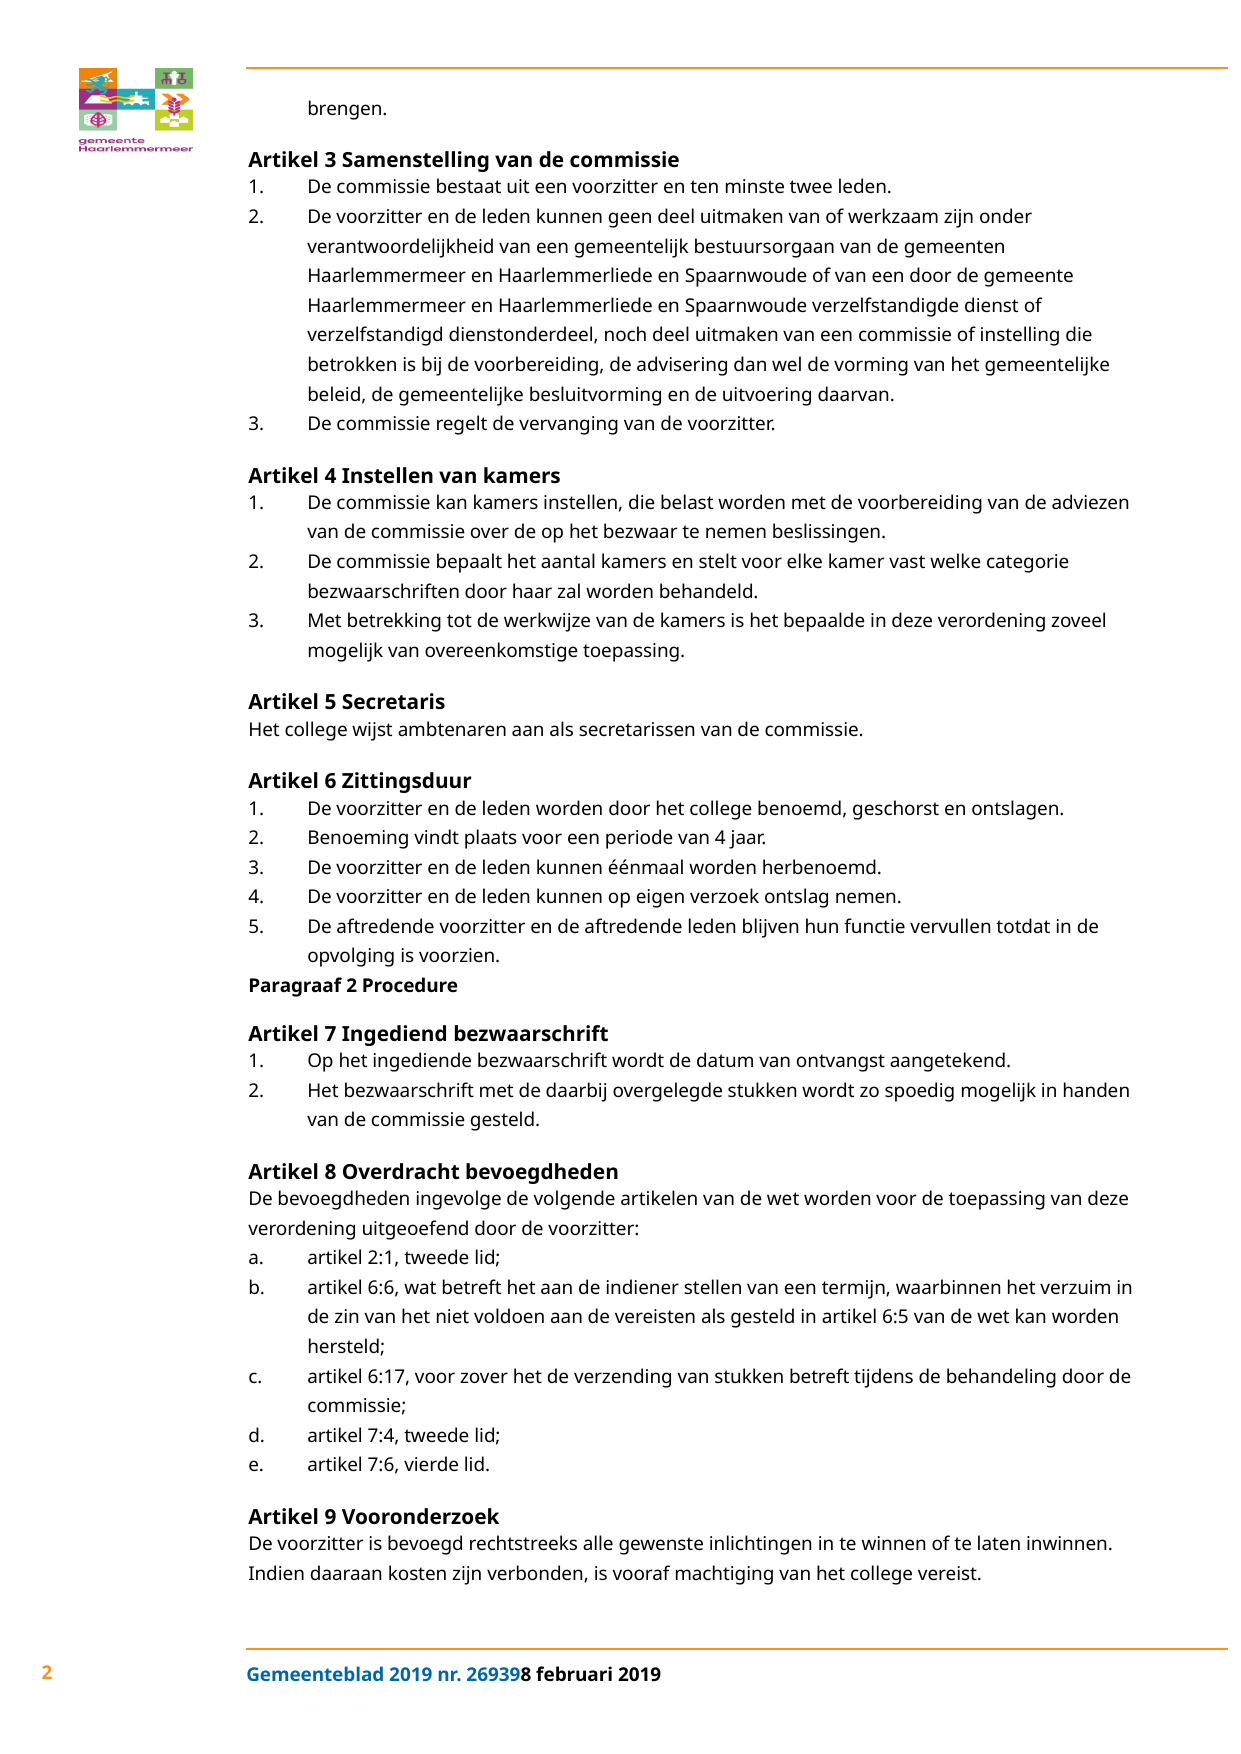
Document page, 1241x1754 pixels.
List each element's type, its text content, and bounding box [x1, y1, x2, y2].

list artikel 7:4, tweede lid; [248, 1422, 1152, 1448]
list Met betrekking tot de werkwijze van de kamers is het bepaalde in deze verordening zoveel mogelijk van overeenkomstige toepassing. [248, 607, 1152, 663]
list De voorzitter en de leden kunnen éénmaal worden herbenoemd. [248, 854, 1152, 880]
text Paragraaf 2 Procedure [248, 972, 1152, 998]
list artikel 2:1, tweede lid; [248, 1244, 1152, 1270]
list De voorzitter en de leden worden door het college benoemd, geschorst en ontslagen. [248, 795, 1152, 821]
list Op het ingediende bezwaarschrift wordt de datum van ontvangst aangetekend. [248, 1047, 1152, 1073]
text Het college wijst ambtenaren aan als secretarissen van de commissie. [248, 716, 1152, 742]
list De voorzitter en de leden kunnen op eigen verzoek ontslag nemen. [248, 883, 1152, 909]
list De voorzitter en de leden kunnen geen deel uitmaken van of werkzaam zijn onder verantwoordelijkheid van een gemeentelijk bestuursorgaan van de gemeenten Haarlemmermeer en Haarlemmerliede en Spaarnwoude of van een door de gemeente Haarlemmermeer en Haarlemmerliede en Spaarnwoude verzelfstandigde dienst of verzelfstandigd dienstonderdeel, noch deel uitmaken van een commissie of instelling die betrokken is bij de voorbereiding, de advisering dan wel de vorming van het gemeentelijke beleid, de gemeentelijke besluitvorming en de uitvoering daarvan. [248, 203, 1152, 406]
list brengen. [248, 95, 1152, 121]
picture [41, 47, 231, 172]
list De commissie bestaat uit een voorzitter en ten minste twee leden. [248, 174, 1152, 199]
text Artikel 9 Vooronderzoek [248, 1502, 1152, 1530]
text Artikel 4 Instellen van kamers [248, 461, 1152, 489]
text De bevoegdheden ingevolge de volgende artikelen van de wet worden voor de toepassing van deze verordening uitgeoefend door de voorzitter: [248, 1185, 1152, 1241]
list artikel 6:6, wat betreft het aan de indiener stellen van een termijn, waarbinnen het verzuim in de zin van het niet voldoen aan de vereisten als gesteld in artikel 6:5 van de wet kan worden hersteld; [248, 1274, 1152, 1359]
text Artikel 7 Ingediend bezwaarschrift [248, 1019, 1152, 1047]
list De commissie regelt de vervanging van de voorzitter. [248, 410, 1152, 436]
text De voorzitter is bevoegd rechtstreeks alle gewenste inlichtingen in te winnen of te laten inwinnen. Indien daaraan kosten zijn verbonden, is vooraf machtiging van het college vereist. [248, 1530, 1152, 1586]
list De commissie kan kamers instellen, die belast worden met de voorbereiding van de adviezen van de commissie over de op het bezwaar te nemen beslissingen. [248, 489, 1152, 544]
list De aftredende voorzitter en de aftredende leden blijven hun functie vervullen totdat in de opvolging is voorzien. [248, 913, 1152, 968]
list artikel 6:17, voor zover het de verzending van stukken betreft tijdens de behandeling door de commissie; [248, 1363, 1152, 1418]
text Artikel 8 Overdracht bevoegdheden [248, 1157, 1152, 1185]
text Artikel 6 Zittingsduur [248, 766, 1152, 795]
list Benoeming vindt plaats voor een periode van 4 jaar. [248, 824, 1152, 850]
list De commissie bepaalt het aantal kamers en stelt voor elke kamer vast welke categorie bezwaarschriften door haar zal worden behandeld. [248, 548, 1152, 604]
text Artikel 5 Secretaris [248, 687, 1152, 716]
list artikel 7:6, vierde lid. [248, 1452, 1152, 1477]
list Het bezwaarschrift met de daarbij overgelegde stukken wordt zo spoedig mogelijk in handen van de commissie gesteld. [248, 1077, 1152, 1132]
text Artikel 3 Samenstelling van de commissie [248, 145, 1152, 174]
